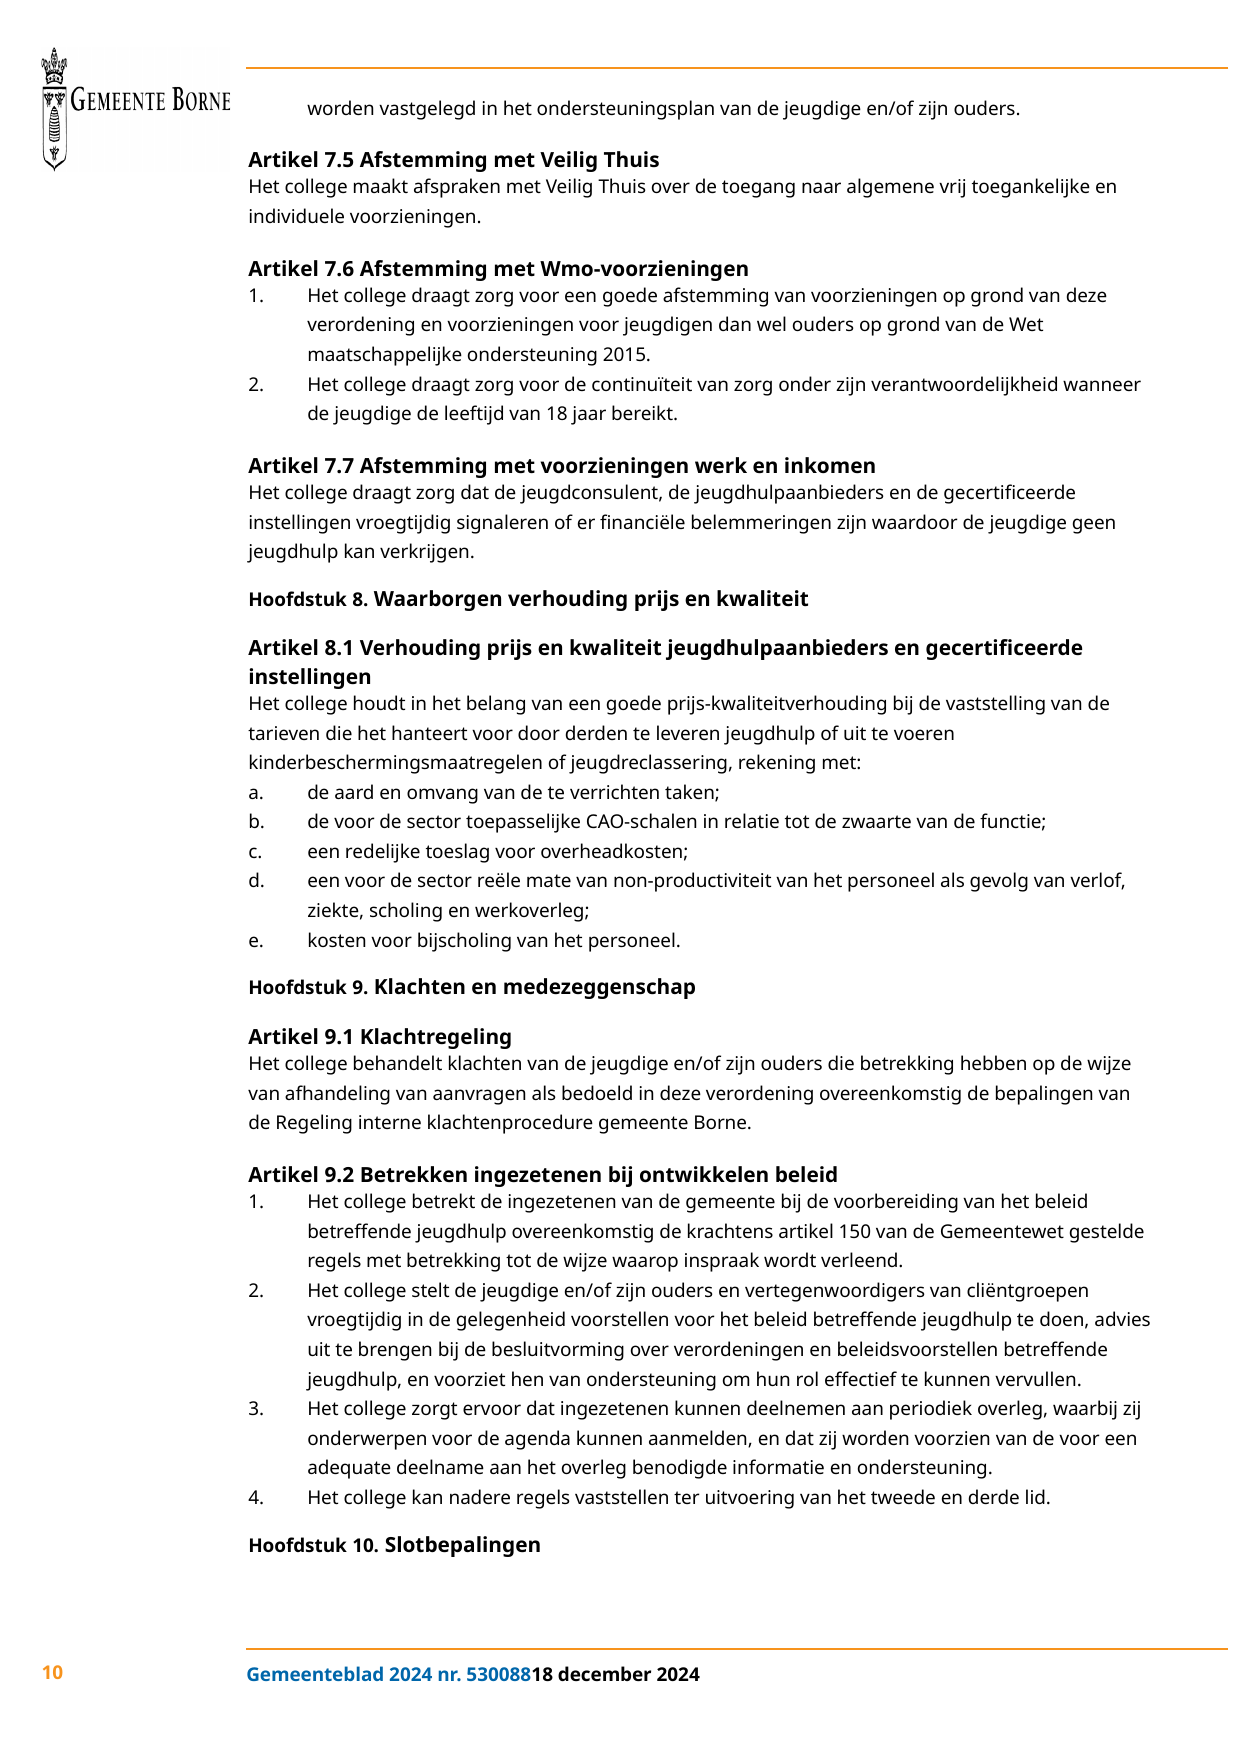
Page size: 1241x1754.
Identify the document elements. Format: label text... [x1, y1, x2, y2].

picture [41, 47, 231, 172]
list Het college zorgt ervoor dat ingezetenen kunnen deelnemen aan periodiek overleg, waarbij zij onderwerpen voor de agenda kunnen aanmelden, en dat zij worden voorzien van de voor een adequate deelname aan het overleg benodigde informatie en ondersteuning. [248, 1395, 1152, 1480]
list Het college stelt de jeugdige en/of zijn ouders en vertegenwoordigers van cliëntgroepen vroegtijdig in de gelegenheid voorstellen voor het beleid betreffende jeugdhulp te doen, advies uit te brengen bij de besluitvorming over verordeningen en beleidsvoorstellen betreffende jeugdhulp, en voorziet hen van ondersteuning om hun rol effectief te kunnen vervullen. [248, 1277, 1152, 1391]
list de voor de sector toepasselijke CAO-schalen in relatie tot de zwaarte van de functie; [248, 808, 1152, 834]
list worden vastgelegd in het ondersteuningsplan van de jeugdige en/of zijn ouders. [248, 95, 1152, 121]
list een redelijke toeslag voor overheadkosten; [248, 838, 1152, 864]
list Het college draagt zorg voor de continuïteit van zorg onder zijn verantwoordelijkheid wanneer de jeugdige de leeftijd van 18 jaar bereikt. [248, 371, 1152, 426]
text Artikel 7.6 Afstemming met Wmo‐voorzieningen [248, 254, 1152, 282]
text Het college behandelt klachten van de jeugdige en/of zijn ouders die betrekking hebben op de wijze van afhandeling van aanvragen als bedoeld in deze verordening overeenkomstig de bepalingen van de Regeling interne klachtenprocedure gemeente Borne. [248, 1050, 1152, 1135]
text Het college maakt afspraken met Veilig Thuis over de toegang naar algemene vrij toegankelijke en individuele voorzieningen. [248, 174, 1152, 229]
text Het college draagt zorg dat de jeugdconsulent, de jeugdhulpaanbieders en de gecertificeerde instellingen vroegtijdig signaleren of er financiële belemmeringen zijn waardoor de jeugdige geen jeugdhulp kan verkrijgen. [248, 479, 1152, 564]
list Het college draagt zorg voor een goede afstemming van voorzieningen op grond van deze verordening en voorzieningen voor jeugdigen dan wel ouders op grond van de Wet maatschappelijke ondersteuning 2015. [248, 282, 1152, 367]
text Artikel 9.2 Betrekken ingezetenen bij ontwikkelen beleid [248, 1160, 1152, 1188]
list Het college kan nadere regels vaststellen ter uitvoering van het tweede en derde lid. [248, 1484, 1152, 1510]
text Het college houdt in het belang van een goede prijs-kwaliteitverhouding bij de vaststelling van de tarieven die het hanteert voor door derden te leveren jeugdhulp of uit te voeren kinderbeschermingsmaatregelen of jeugdreclassering, rekening met: [248, 690, 1152, 775]
list de aard en omvang van de te verrichten taken; [248, 779, 1152, 805]
text Hoofdstuk 9. Klachten en medezeggenschap [248, 972, 1152, 1001]
text Artikel 8.1 Verhouding prijs en kwaliteit jeugdhulpaanbieders en gecertificeerde instellingen [248, 633, 1152, 690]
list Het college betrekt de ingezetenen van de gemeente bij de voorbereiding van het beleid betreffende jeugdhulp overeenkomstig de krachtens artikel 150 van de Gemeentewet gestelde regels met betrekking tot de wijze waarop inspraak wordt verleend. [248, 1188, 1152, 1273]
text Artikel 7.7 Afstemming met voorzieningen werk en inkomen [248, 451, 1152, 479]
list kosten voor bijscholing van het personeel. [248, 927, 1152, 953]
text Hoofdstuk 10. Slotbepalingen [248, 1530, 1152, 1558]
text Artikel 9.1 Klachtregeling [248, 1022, 1152, 1050]
text Hoofdstuk 8. Waarborgen verhouding prijs en kwaliteit [248, 584, 1152, 612]
text Artikel 7.5 Afstemming met Veilig Thuis [248, 145, 1152, 174]
list een voor de sector reële mate van non-productiviteit van het personeel als gevolg van verlof, ziekte, scholing en werkoverleg; [248, 868, 1152, 923]
